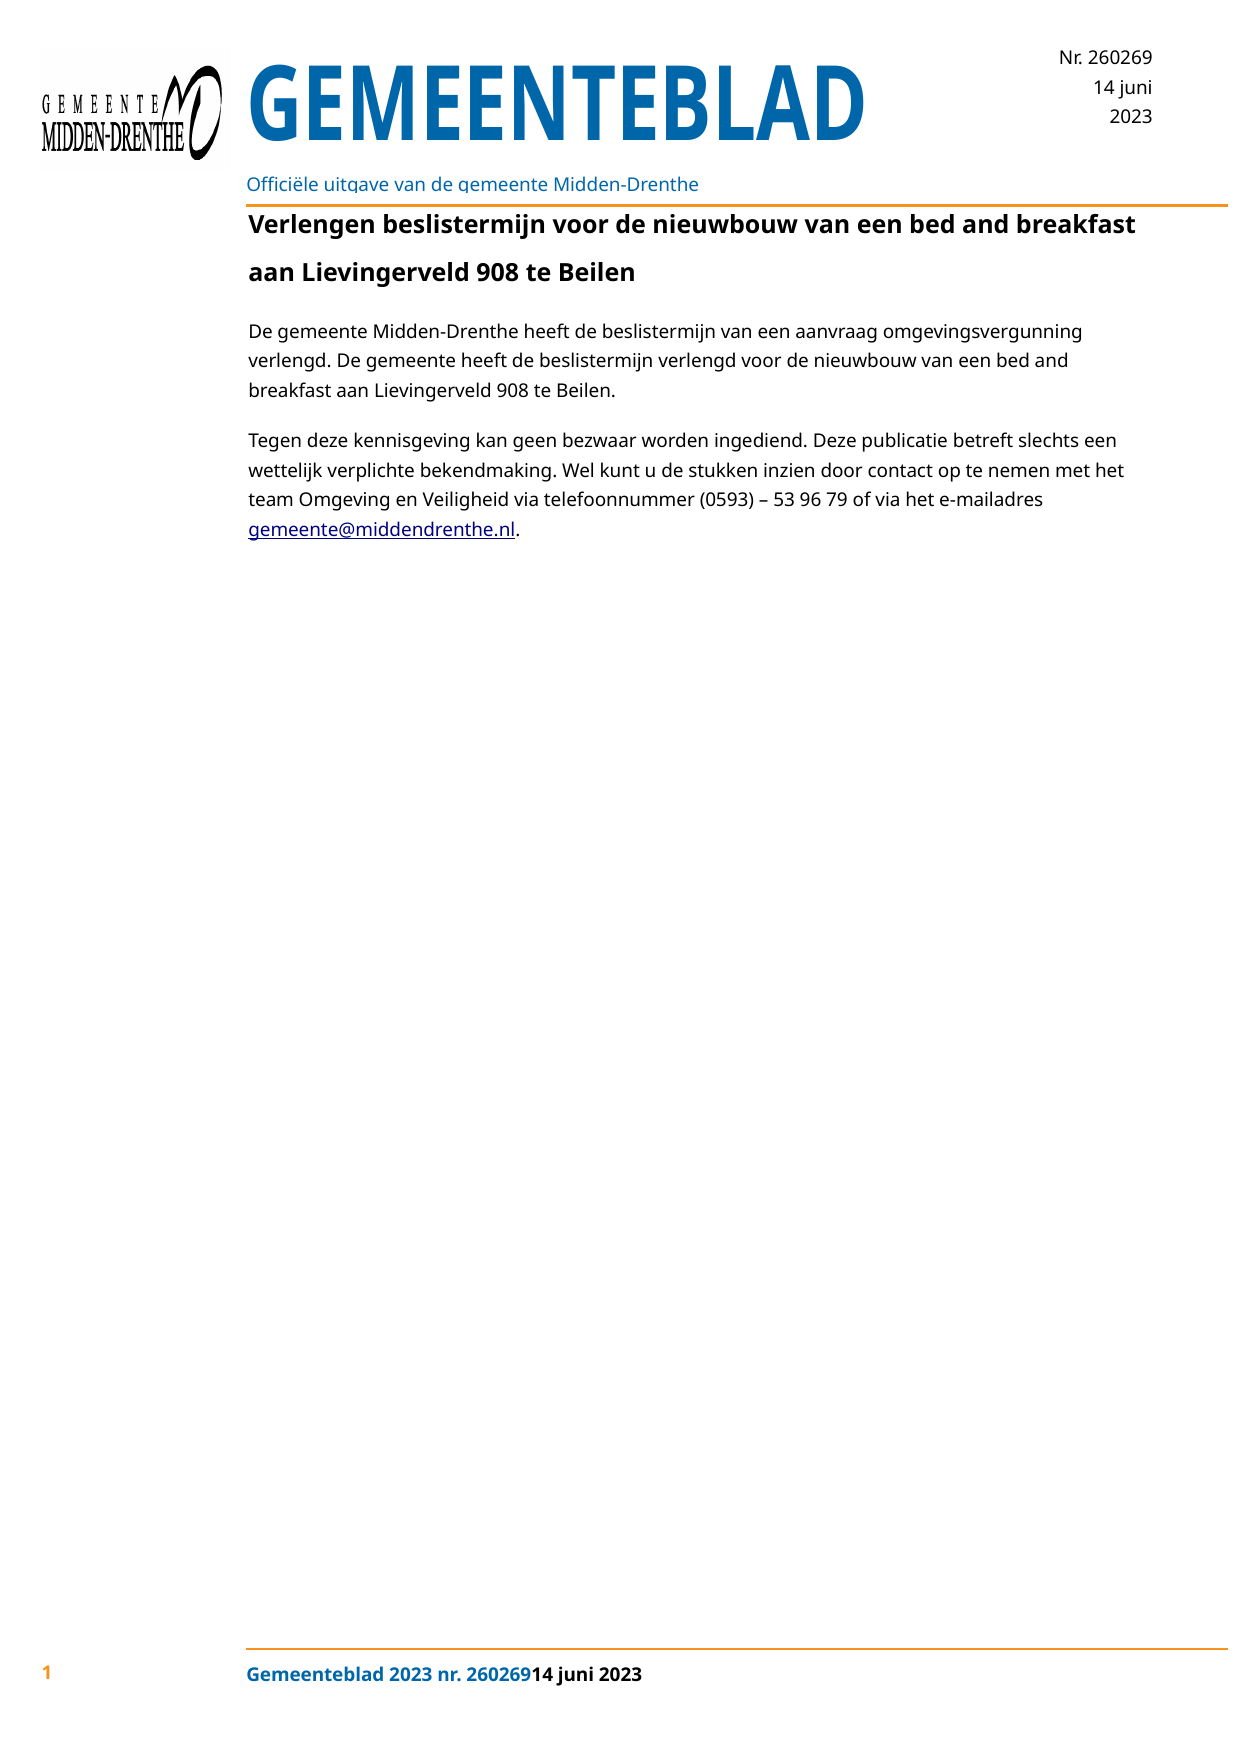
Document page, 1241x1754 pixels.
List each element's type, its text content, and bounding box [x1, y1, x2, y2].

text De gemeente Midden-Drenthe heeft de beslistermijn van een aanvraag omgevingsvergunning verlengd. De gemeente heeft de beslistermijn verlengd voor de nieuwbouw van een bed and breakfast aan Lievingerveld 908 te Beilen. [248, 318, 1152, 403]
text Tegen deze kennisgeving kan geen bezwaar worden ingediend. Deze publicatie betreft slechts een wettelijk verplichte bekendmaking. Wel kunt u de stukken inzien door contact op te nemen met het team Omgeving en Veiligheid via telefoonnummer (0593) – 53 96 79 of via het e-mailadres gemeente@middendrenthe.nl. [248, 427, 1152, 542]
text Verlengen beslistermijn voor de nieuwbouw van een bed and breakfast aan Lievingerveld 908 te Beilen [248, 207, 1152, 288]
picture [41, 47, 231, 172]
